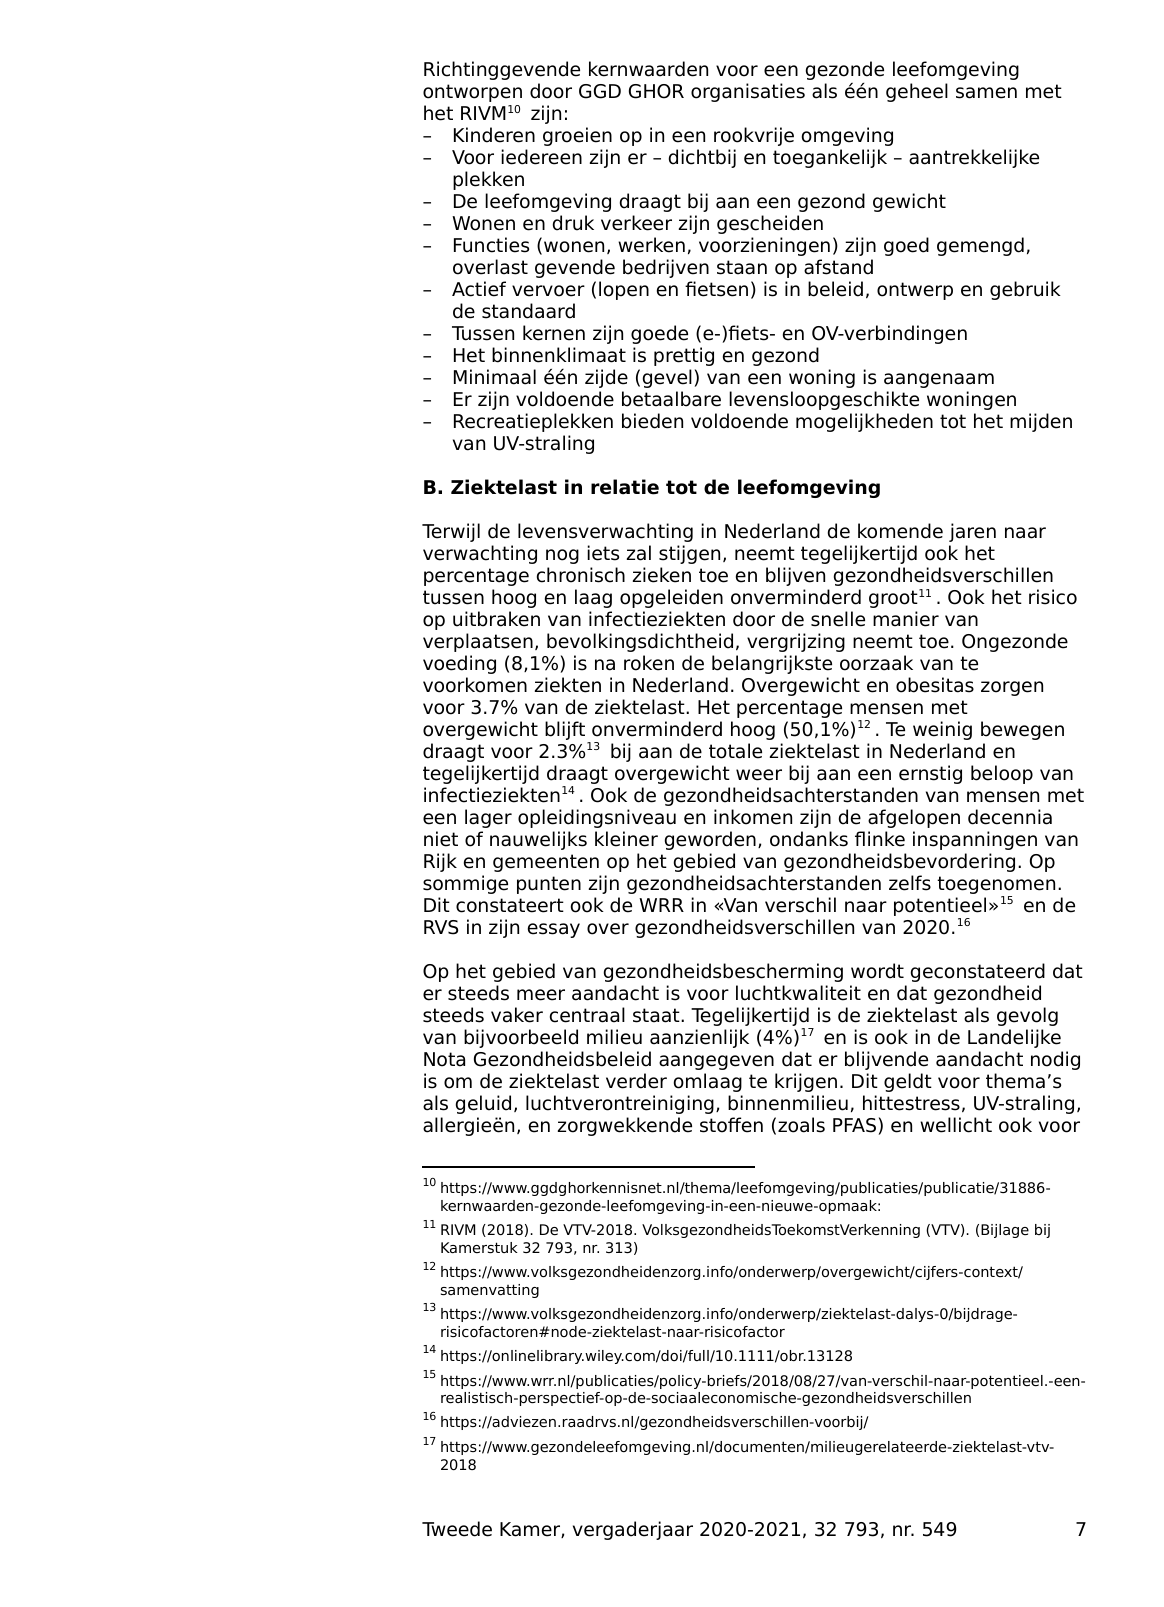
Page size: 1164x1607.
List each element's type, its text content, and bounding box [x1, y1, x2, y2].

text Terwijl de levensverwachting in Nederland de komende jaren naar verwachting nog iets zal stijgen, neemt tegelijkertijd ook het percentage chronisch zieken toe en blijven gezondheidsverschillen tussen hoog en laag opgeleiden onverminderd groot. Ook het risico op uitbraken van infectieziekten door de snelle manier van verplaatsen, bevolkingsdichtheid, vergrijzing neemt toe. Ongezonde voeding (8,1%) is na roken de belangrijkste oorzaak van te voorkomen ziekten in Nederland. Overgewicht en obesitas zorgen voor 3.7% van de ziektelast. Het percentage mensen met overgewicht blijft onverminderd hoog (50,1%). Te weinig bewegen draagt voor 2.3% bij aan de totale ziektelast in Nederland en tegelijkertijd draagt overgewicht weer bij aan een ernstig beloop van infectieziekten. Ook de gezondheidsachterstanden van mensen met een lager opleidingsniveau en inkomen zijn de afgelopen decennia niet of nauwelijks kleiner geworden, ondanks flinke inspanningen van Rijk en gemeenten op het gebied van gezondheidsbevordering. Op sommige punten zijn gezondheidsachterstanden zelfs toegenomen. Dit constateert ook de WRR in «Van verschil naar potentieel» en de RVS in zijn essay over gezondheidsverschillen van 2020. [422, 521, 1087, 939]
text Richtinggevende kernwaarden voor een gezonde leefomgeving ontworpen door GGD GHOR organisaties als één geheel samen met het RIVM zijn: [422, 59, 1087, 125]
text – Actief vervoer (lopen en fietsen) is in beleid, ontwerp en gebruik de standaard [422, 279, 1087, 323]
text https://www.wrr.nl/publicaties/policy-briefs/2018/08/27/van-verschil-naar-potentieel.-een-realistisch-perspectief-op-de-sociaaleconomische-gezondheidsverschillen [422, 1368, 1087, 1407]
text https://adviezen.raadrvs.nl/gezondheidsverschillen-voorbij/ [422, 1410, 1087, 1432]
text – Er zijn voldoende betaalbare levensloopgeschikte woningen [422, 389, 1087, 411]
text https://www.volksgezondheidenzorg.info/onderwerp/ziektelast-dalys-0/bijdrage-risicofactoren#node-ziektelast-naar-risicofactor [422, 1302, 1087, 1341]
text – Recreatieplekken bieden voldoende mogelijkheden tot het mijden van UV-straling [422, 411, 1087, 455]
text RIVM (2018). De VTV-2018. VolksgezondheidsToekomstVerkenning (VTV). (Bijlage bij Kamerstuk 32 793, nr. 313) [422, 1218, 1087, 1257]
text – Minimaal één zijde (gevel) van een woning is aangenaam [422, 367, 1087, 389]
text – Tussen kernen zijn goede (e-)fiets- en OV-verbindingen [422, 323, 1087, 345]
text https://www.volksgezondheidenzorg.info/onderwerp/overgewicht/cijfers-context/samenvatting [422, 1260, 1087, 1299]
text – Wonen en druk verkeer zijn gescheiden [422, 213, 1087, 235]
text Op het gebied van gezondheidsbescherming wordt geconstateerd dat er steeds meer aandacht is voor luchtkwaliteit en dat gezondheid steeds vaker centraal staat. Tegelijkertijd is de ziektelast als gevolg van bijvoorbeeld milieu aanzienlijk (4%) en is ook in de Landelijke Nota Gezondheidsbeleid aangegeven dat er blijvende aandacht nodig is om de ziektelast verder omlaag te krijgen. Dit geldt voor thema’s als geluid, luchtverontreiniging, binnenmilieu, hittestress, UV-straling, allergieën, en zorgwekkende stoffen (zoals PFAS) en wellicht ook voor [422, 961, 1087, 1137]
subtitle B. Ziektelast in relatie tot de leefomgeving [422, 477, 1087, 499]
text https://onlinelibrary.wiley.com/doi/full/10.1111/obr.13128 [422, 1343, 1087, 1366]
text https://www.gezondeleefomgeving.nl/documenten/milieugerelateerde-ziektelast-vtv-2018 [422, 1435, 1087, 1474]
text – Functies (wonen, werken, voorzieningen) zijn goed gemengd, overlast gevende bedrijven staan op afstand [422, 235, 1087, 279]
text – Voor iedereen zijn er – dichtbij en toegankelijk – aantrekkelijke plekken [422, 147, 1087, 191]
text – De leefomgeving draagt bij aan een gezond gewicht [422, 191, 1087, 213]
text – Het binnenklimaat is prettig en gezond [422, 345, 1087, 367]
text https://www.ggdghorkennisnet.nl/thema/leefomgeving/publicaties/publicatie/31886-kernwaarden-gezonde-leefomgeving-in-een-nieuwe-opmaak: [422, 1176, 1087, 1215]
text – Kinderen groeien op in een rookvrije omgeving [422, 125, 1087, 147]
